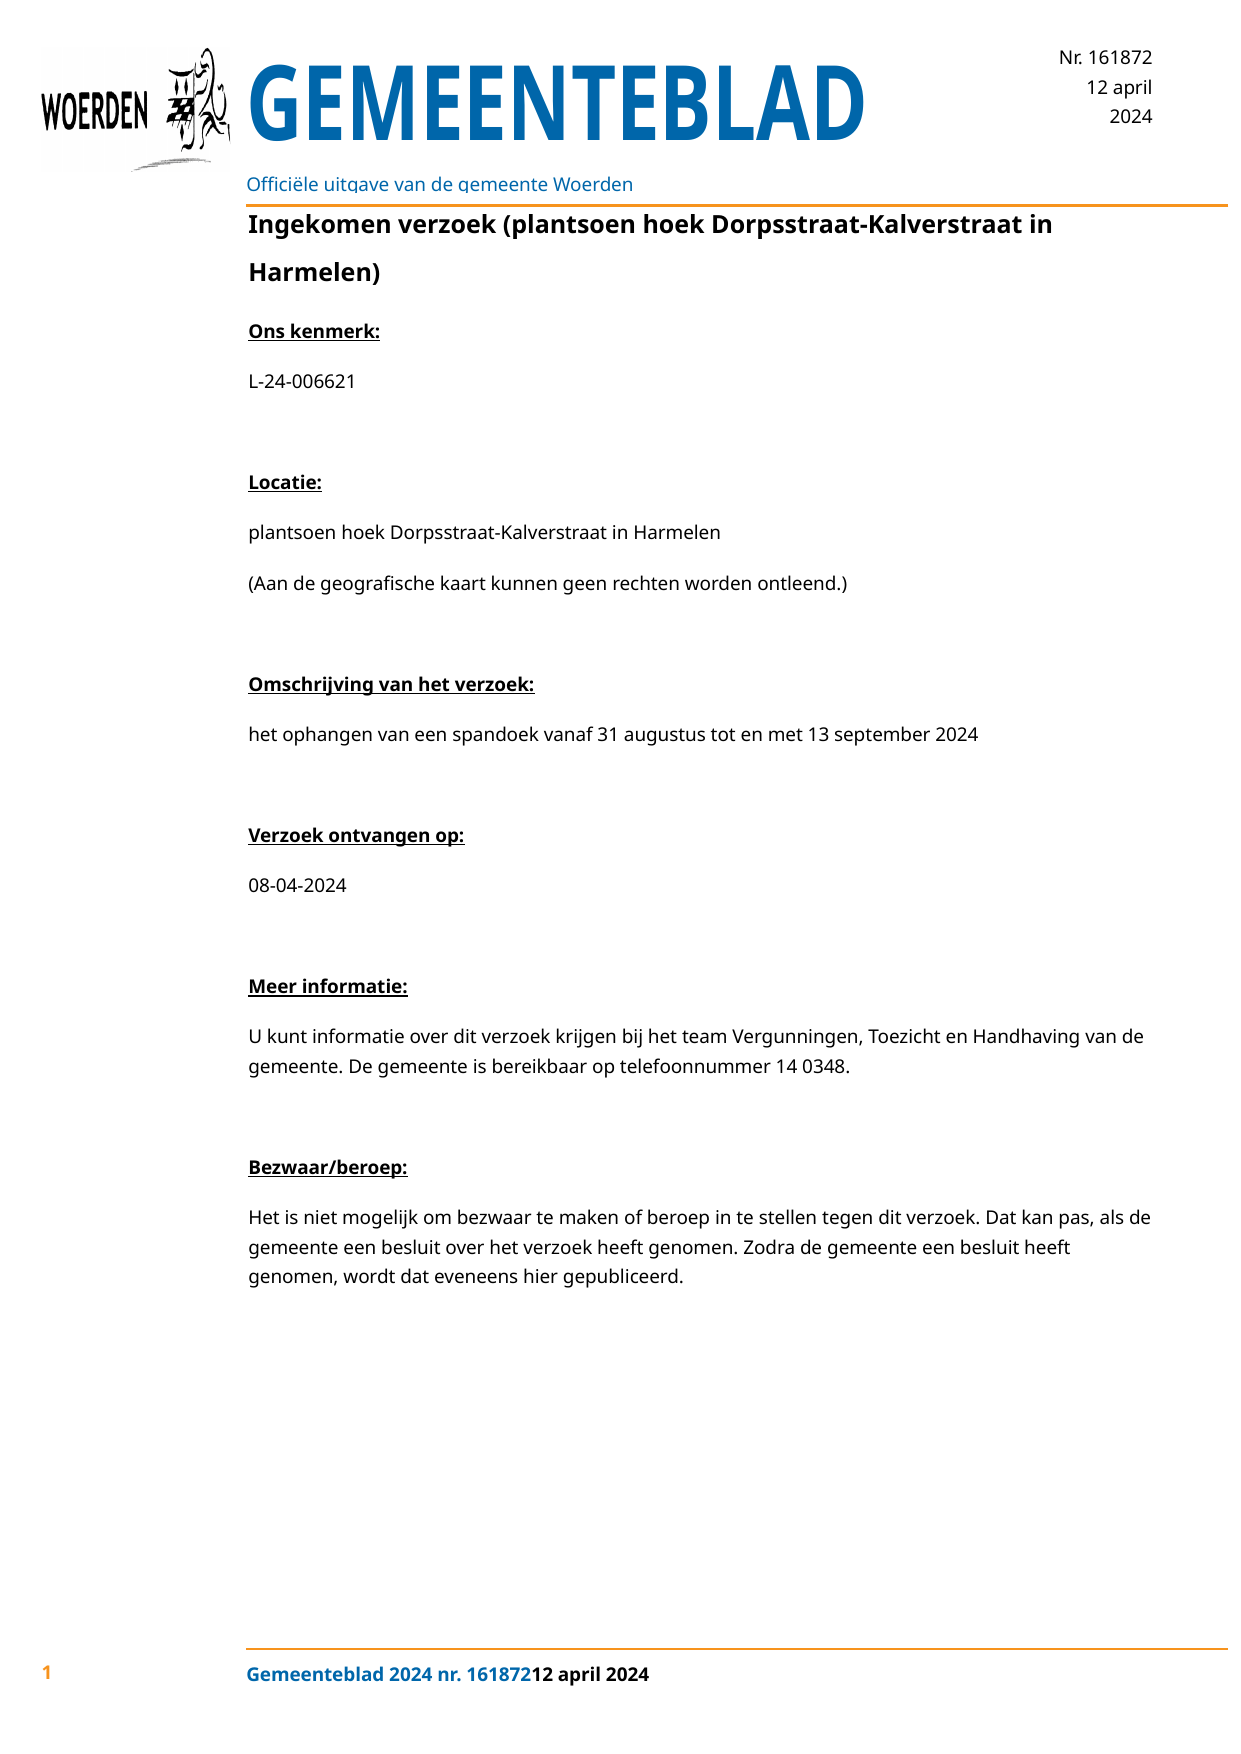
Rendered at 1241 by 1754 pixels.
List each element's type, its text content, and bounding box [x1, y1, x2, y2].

text Verzoek ontvangen op: [248, 822, 1152, 848]
text Locatie: [248, 469, 1152, 495]
text Het is niet mogelijk om bezwaar te maken of beroep in te stellen tegen dit verzoek. Dat kan pas, als de gemeente een besluit over het verzoek heeft genomen. Zodra de gemeente een besluit heeft genomen, wordt dat eveneens hier gepubliceerd. [248, 1204, 1152, 1289]
text (Aan de geografische kaart kunnen geen rechten worden ontleend.) [248, 570, 1152, 596]
text Omschrijving van het verzoek: [248, 671, 1152, 697]
text L-24-006621 [248, 368, 1152, 394]
text plantsoen hoek Dorpsstraat-Kalverstraat in Harmelen [248, 519, 1152, 545]
text Ons kenmerk: [248, 318, 1152, 344]
text Bezwaar/beroep: [248, 1154, 1152, 1180]
text Meer informatie: [248, 973, 1152, 999]
text U kunt informatie over dit verzoek krijgen bij het team Vergunningen, Toezicht en Handhaving van de gemeente. De gemeente is bereikbaar op telefoonnummer 14 0348. [248, 1024, 1152, 1079]
text 08-04-2024 [248, 872, 1152, 898]
picture [41, 47, 231, 172]
text het ophangen van een spandoek vanaf 31 augustus tot en met 13 september 2024 [248, 721, 1152, 747]
text Ingekomen verzoek (plantsoen hoek Dorpsstraat-Kalverstraat in Harmelen) [248, 207, 1152, 288]
